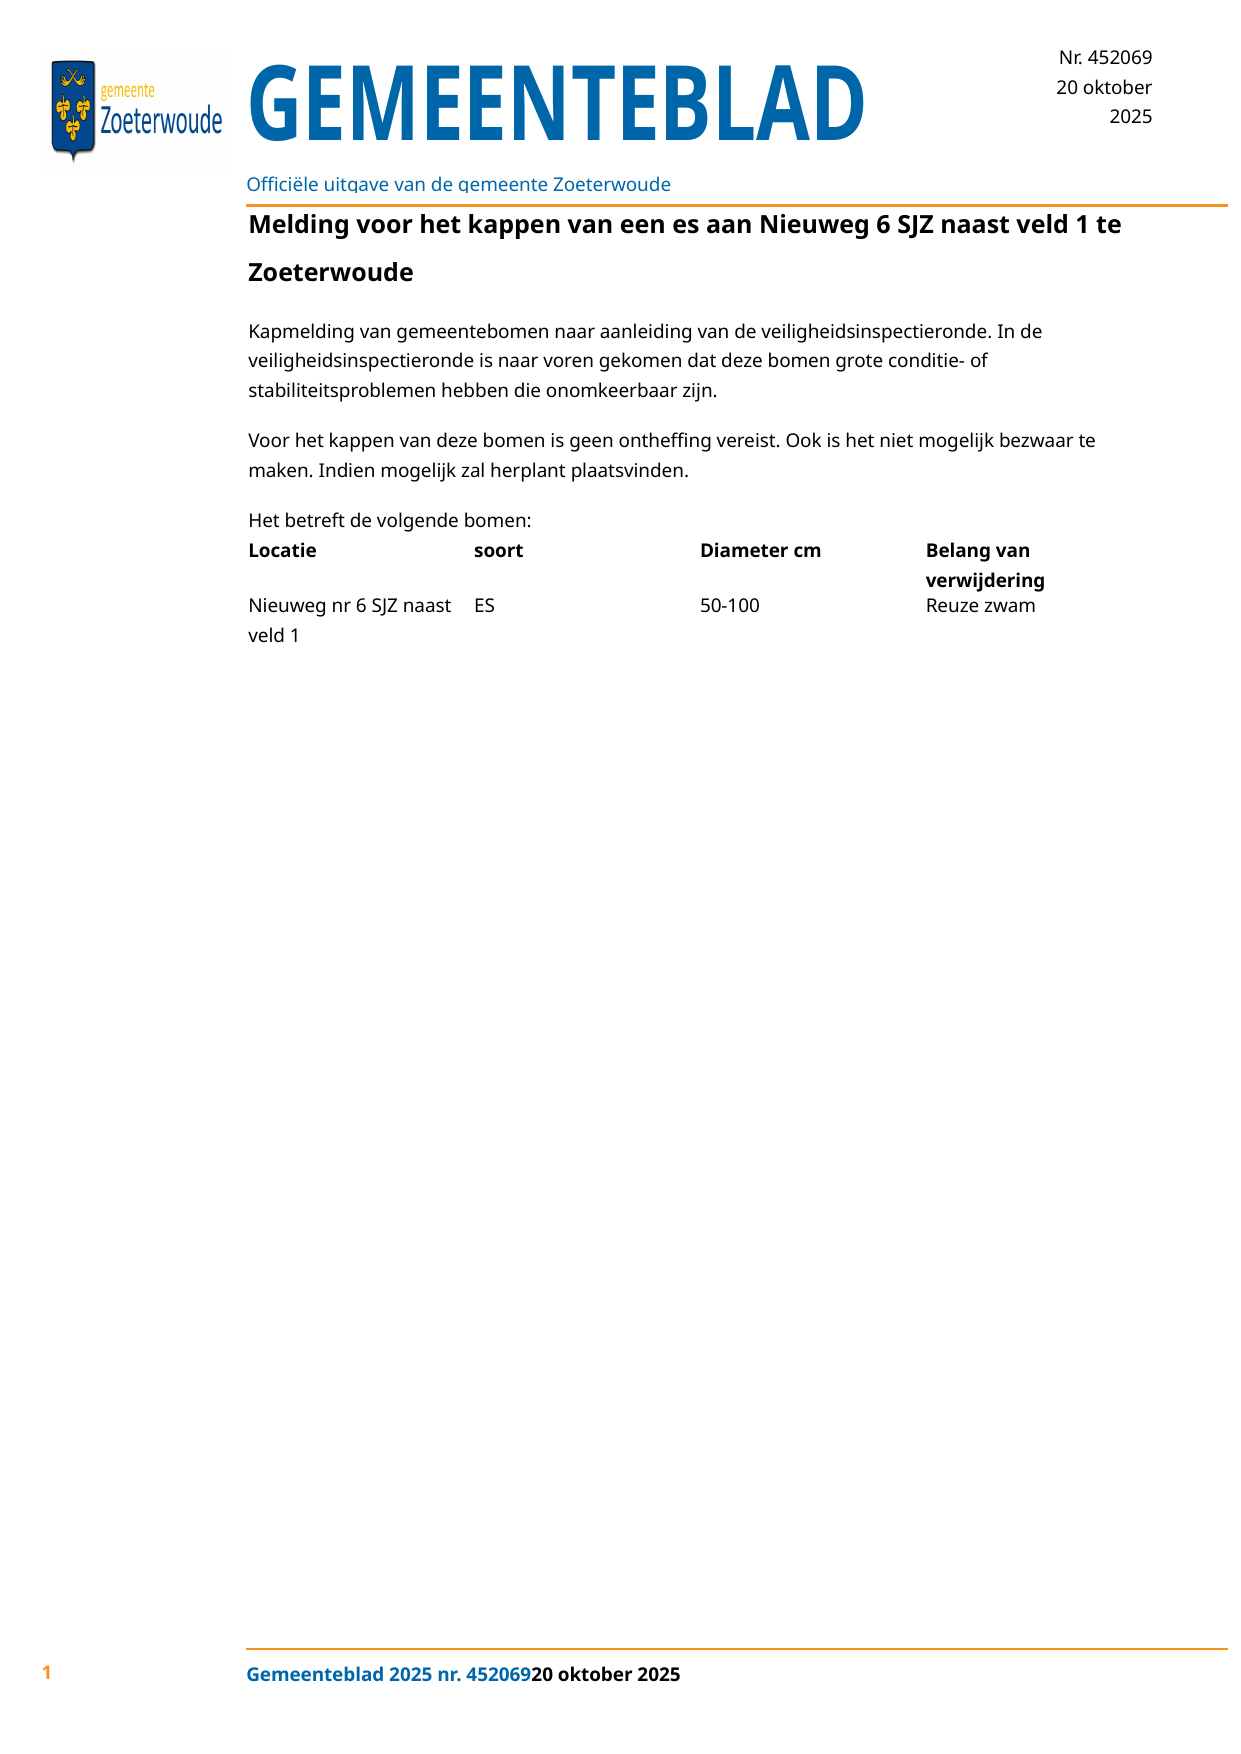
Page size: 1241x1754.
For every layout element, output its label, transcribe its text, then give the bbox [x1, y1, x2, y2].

table_header Diameter cm [700, 537, 926, 592]
table_header soort [474, 537, 700, 592]
table_cell Nieuweg nr 6 SJZ naast veld 1 [248, 593, 474, 648]
text Het betreft de volgende bomen: [248, 507, 1152, 533]
table_cell Reuze zwam [926, 593, 1152, 648]
text Melding voor het kappen van een es aan Nieuweg 6 SJZ naast veld 1 te Zoeterwoude [248, 207, 1152, 288]
table_cell 50-100 [700, 593, 926, 648]
text Voor het kappen van deze bomen is geen ontheffing vereist. Ook is het niet mogelijk bezwaar te maken. Indien mogelijk zal herplant plaatsvinden. [248, 427, 1152, 483]
text Kapmelding van gemeentebomen naar aanleiding van de veiligheidsinspectieronde. In de veiligheidsinspectieronde is naar voren gekomen dat deze bomen grote conditie- of stabiliteitsproblemen hebben die onomkeerbaar zijn. [248, 318, 1152, 403]
picture [41, 47, 231, 172]
table_cell ES [474, 593, 700, 648]
table_header Belang van verwijdering [926, 537, 1152, 592]
table_header Locatie [248, 537, 474, 592]
